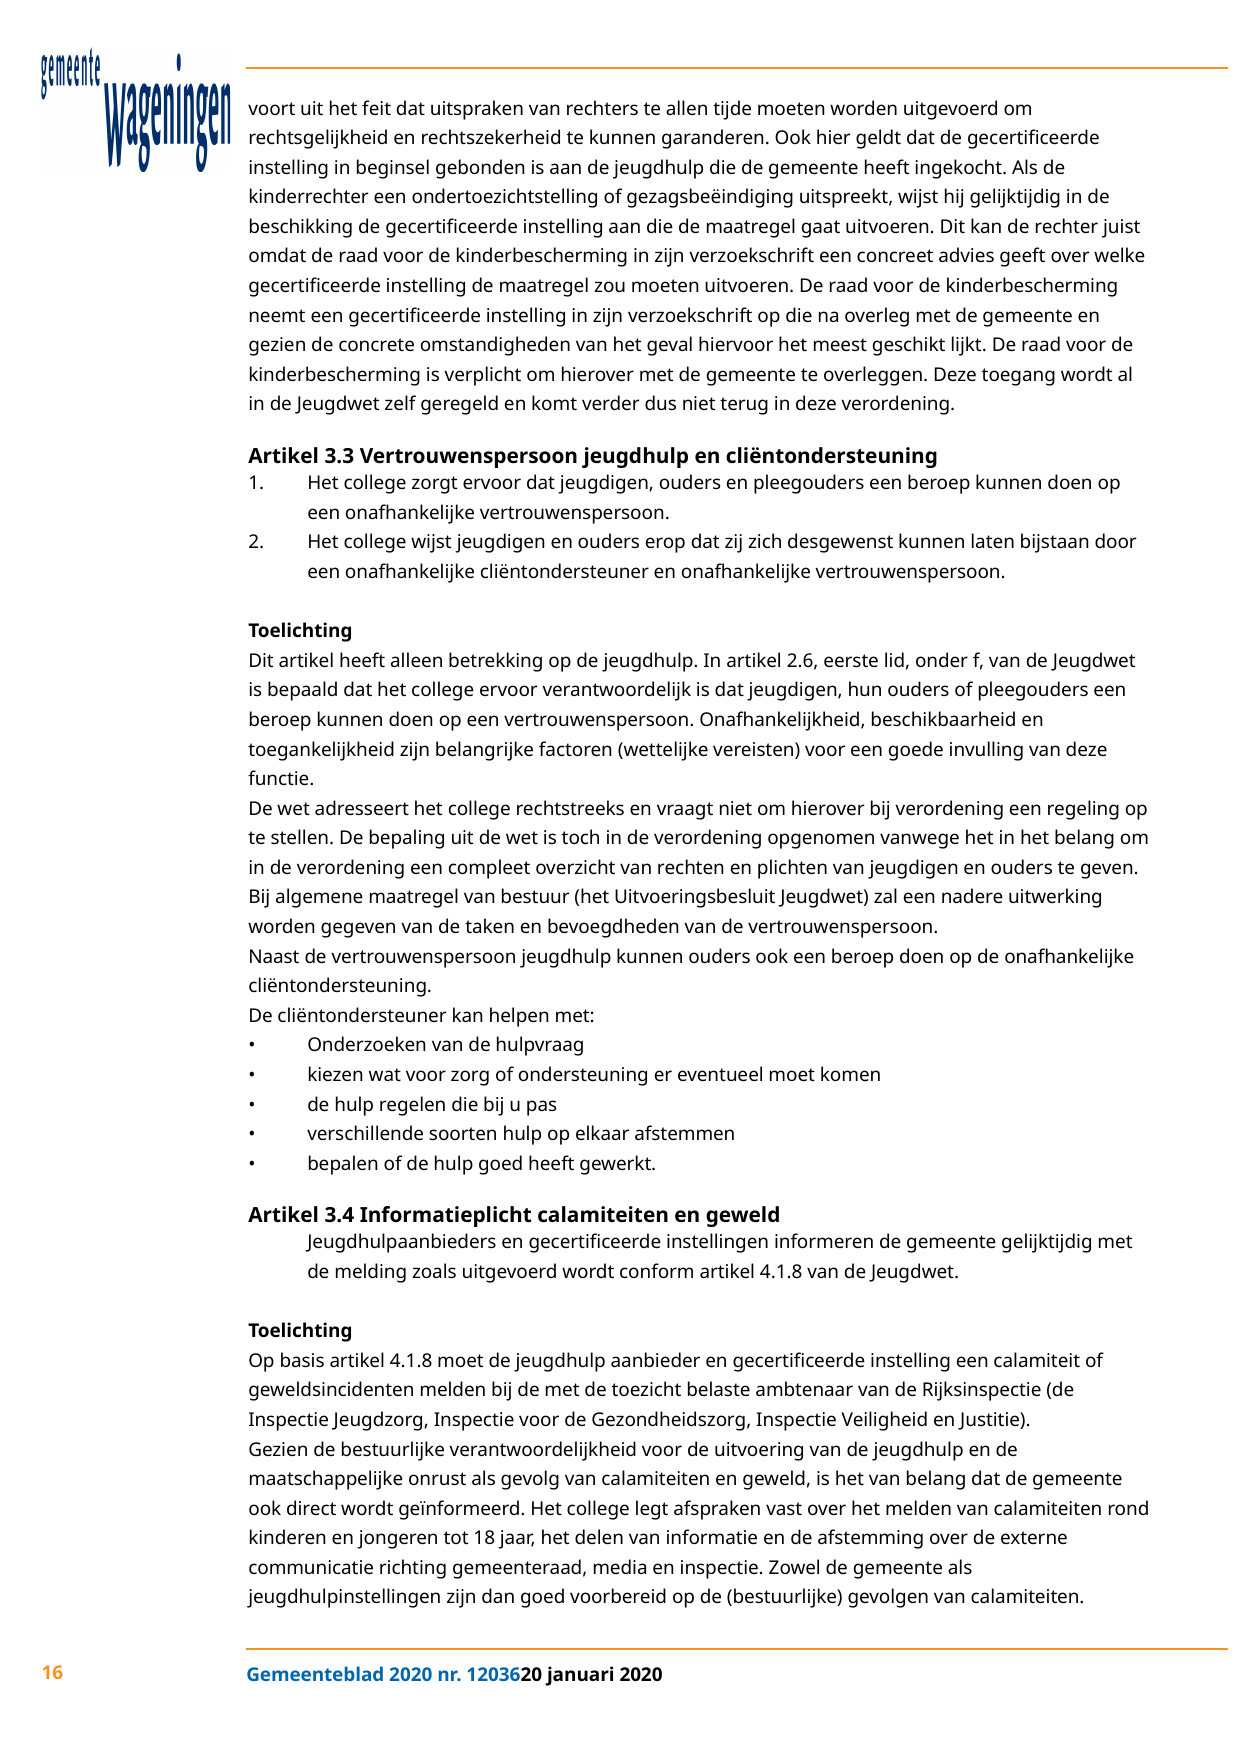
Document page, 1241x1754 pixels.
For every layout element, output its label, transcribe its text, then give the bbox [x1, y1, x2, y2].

text Op basis artikel 4.1.8 moet de jeugdhulp aanbieder en gecertificeerde instelling een calamiteit of geweldsincidenten melden bij de met de toezicht belaste ambtenaar van de Rijksinspectie (de Inspectie Jeugdzorg, Inspectie voor de Gezondheidszorg, Inspectie Veiligheid en Justitie). [248, 1347, 1152, 1432]
text Naast de vertrouwenspersoon jeugdhulp kunnen ouders ook een beroep doen op de onafhankelijke cliëntondersteuning. [248, 943, 1152, 998]
list kiezen wat voor zorg of ondersteuning er eventueel moet komen [248, 1061, 1152, 1087]
list Onderzoeken van de hulpvraag [248, 1032, 1152, 1057]
text Gezien de bestuurlijke verantwoordelijkheid voor de uitvoering van de jeugdhulp en de maatschappelijke onrust als gevolg van calamiteiten en geweld, is het van belang dat de gemeente ook direct wordt geïnformeerd. Het college legt afspraken vast over het melden van calamiteiten rond kinderen en jongeren tot 18 jaar, het delen van informatie en de afstemming over de externe communicatie richting gemeenteraad, media en inspectie. Zowel de gemeente als jeugdhulpinstellingen zijn dan goed voorbereid op de (bestuurlijke) gevolgen van calamiteiten. [248, 1436, 1152, 1609]
picture [41, 47, 231, 172]
list Jeugdhulpaanbieders en gecertificeerde instellingen informeren de gemeente gelijktijdig met de melding zoals uitgevoerd wordt conform artikel 4.1.8 van de Jeugdwet. [248, 1229, 1152, 1284]
text De wet adresseert het college rechtstreeks en vraagt niet om hierover bij verordening een regeling op te stellen. De bepaling uit de wet is toch in de verordening opgenomen vanwege het in het belang om in de verordening een compleet overzicht van rechten en plichten van jeugdigen en ouders te geven. Bij algemene maatregel van bestuur (het Uitvoeringsbesluit Jeugdwet) zal een nadere uitwerking worden gegeven van de taken en bevoegdheden van de vertrouwenspersoon. [248, 795, 1152, 939]
text Artikel 3.4 Informatieplicht calamiteiten en geweld [248, 1200, 1152, 1229]
text Artikel 3.3 Vertrouwenspersoon jeugdhulp en cliëntondersteuning [248, 441, 1152, 469]
text Toelichting [248, 1317, 1152, 1343]
list Het college zorgt ervoor dat jeugdigen, ouders en pleegouders een beroep kunnen doen op een onafhankelijke vertrouwenspersoon. [248, 469, 1152, 525]
list Het college wijst jeugdigen en ouders erop dat zij zich desgewenst kunnen laten bijstaan door een onafhankelijke cliëntondersteuner en onafhankelijke vertrouwenspersoon. [248, 529, 1152, 584]
list verschillende soorten hulp op elkaar afstemmen [248, 1120, 1152, 1146]
text De cliëntondersteuner kan helpen met: [248, 1002, 1152, 1028]
text Toelichting [248, 617, 1152, 643]
text Dit artikel heeft alleen betrekking op de jeugdhulp. In artikel 2.6, eerste lid, onder f, van de Jeugdwet is bepaald dat het college ervoor verantwoordelijk is dat jeugdigen, hun ouders of pleegouders een beroep kunnen doen op een vertrouwenspersoon. Onafhankelijkheid, beschikbaarheid en toegankelijkheid zijn belangrijke factoren (wettelijke vereisten) voor een goede invulling van deze functie. [248, 647, 1152, 791]
text voort uit het feit dat uitspraken van rechters te allen tijde moeten worden uitgevoerd om rechtsgelijkheid en rechtszekerheid te kunnen garanderen. Ook hier geldt dat de gecertificeerde instelling in beginsel gebonden is aan de jeugdhulp die de gemeente heeft ingekocht. Als de kinderrechter een ondertoezichtstelling of gezagsbeëindiging uitspreekt, wijst hij gelijktijdig in de beschikking de gecertificeerde instelling aan die de maatregel gaat uitvoeren. Dit kan de rechter juist omdat de raad voor de kinderbescherming in zijn verzoekschrift een concreet advies geeft over welke gecertificeerde instelling de maatregel zou moeten uitvoeren. De raad voor de kinderbescherming neemt een gecertificeerde instelling in zijn verzoekschrift op die na overleg met de gemeente en gezien de concrete omstandigheden van het geval hiervoor het meest geschikt lijkt. De raad voor de kinderbescherming is verplicht om hierover met de gemeente te overleggen. Deze toegang wordt al in de Jeugdwet zelf geregeld en komt verder dus niet terug in deze verordening. [248, 95, 1152, 416]
list bepalen of de hulp goed heeft gewerkt. [248, 1150, 1152, 1176]
list de hulp regelen die bij u pas [248, 1091, 1152, 1116]
